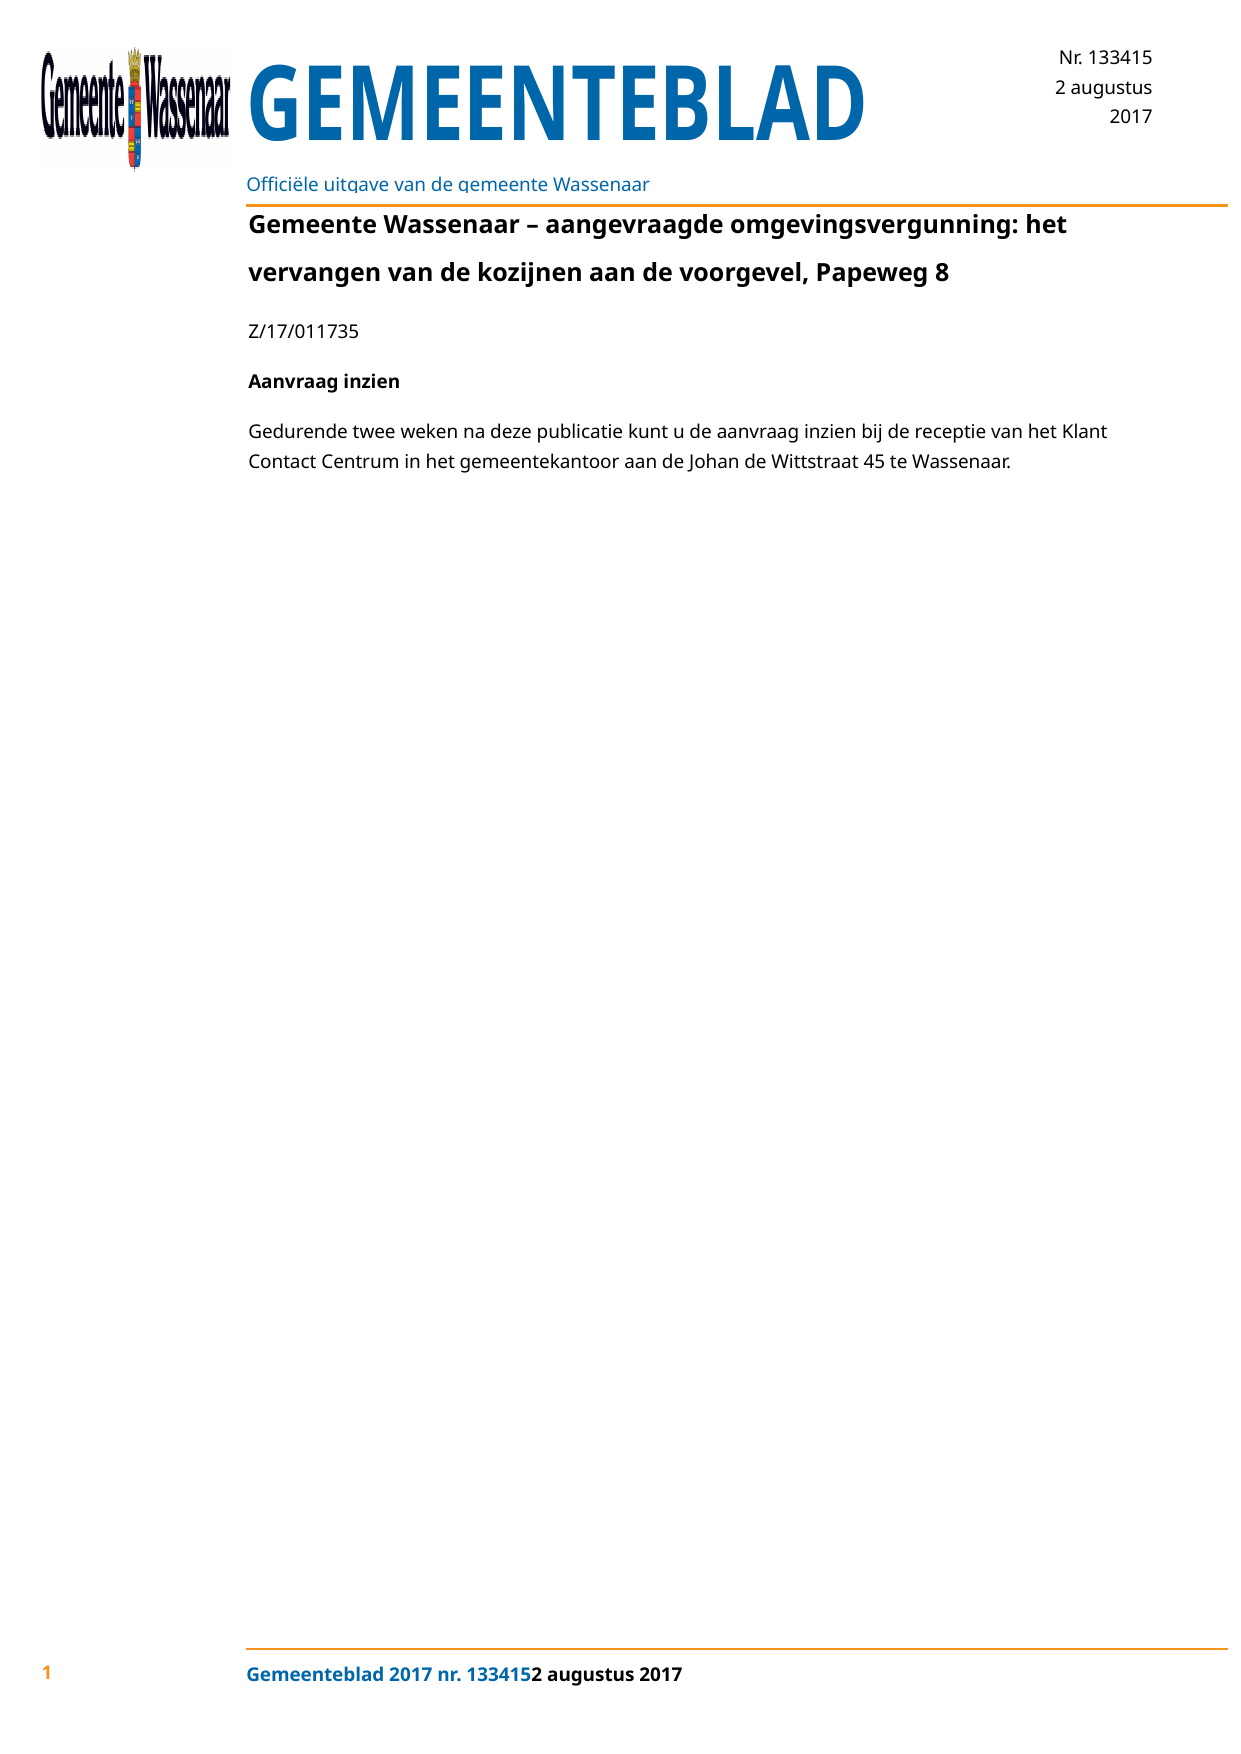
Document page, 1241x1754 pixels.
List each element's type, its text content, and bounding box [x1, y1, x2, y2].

text Gedurende twee weken na deze publicatie kunt u de aanvraag inzien bij de receptie van het Klant Contact Centrum in het gemeentekantoor aan de Johan de Wittstraat 45 te Wassenaar. [248, 419, 1152, 474]
text Z/17/011735 [248, 318, 1152, 344]
text Aanvraag inzien [248, 368, 1152, 394]
picture [41, 47, 231, 172]
text Gemeente Wassenaar – aangevraagde omgevingsvergunning: het vervangen van de kozijnen aan de voorgevel, Papeweg 8 [248, 207, 1152, 288]
